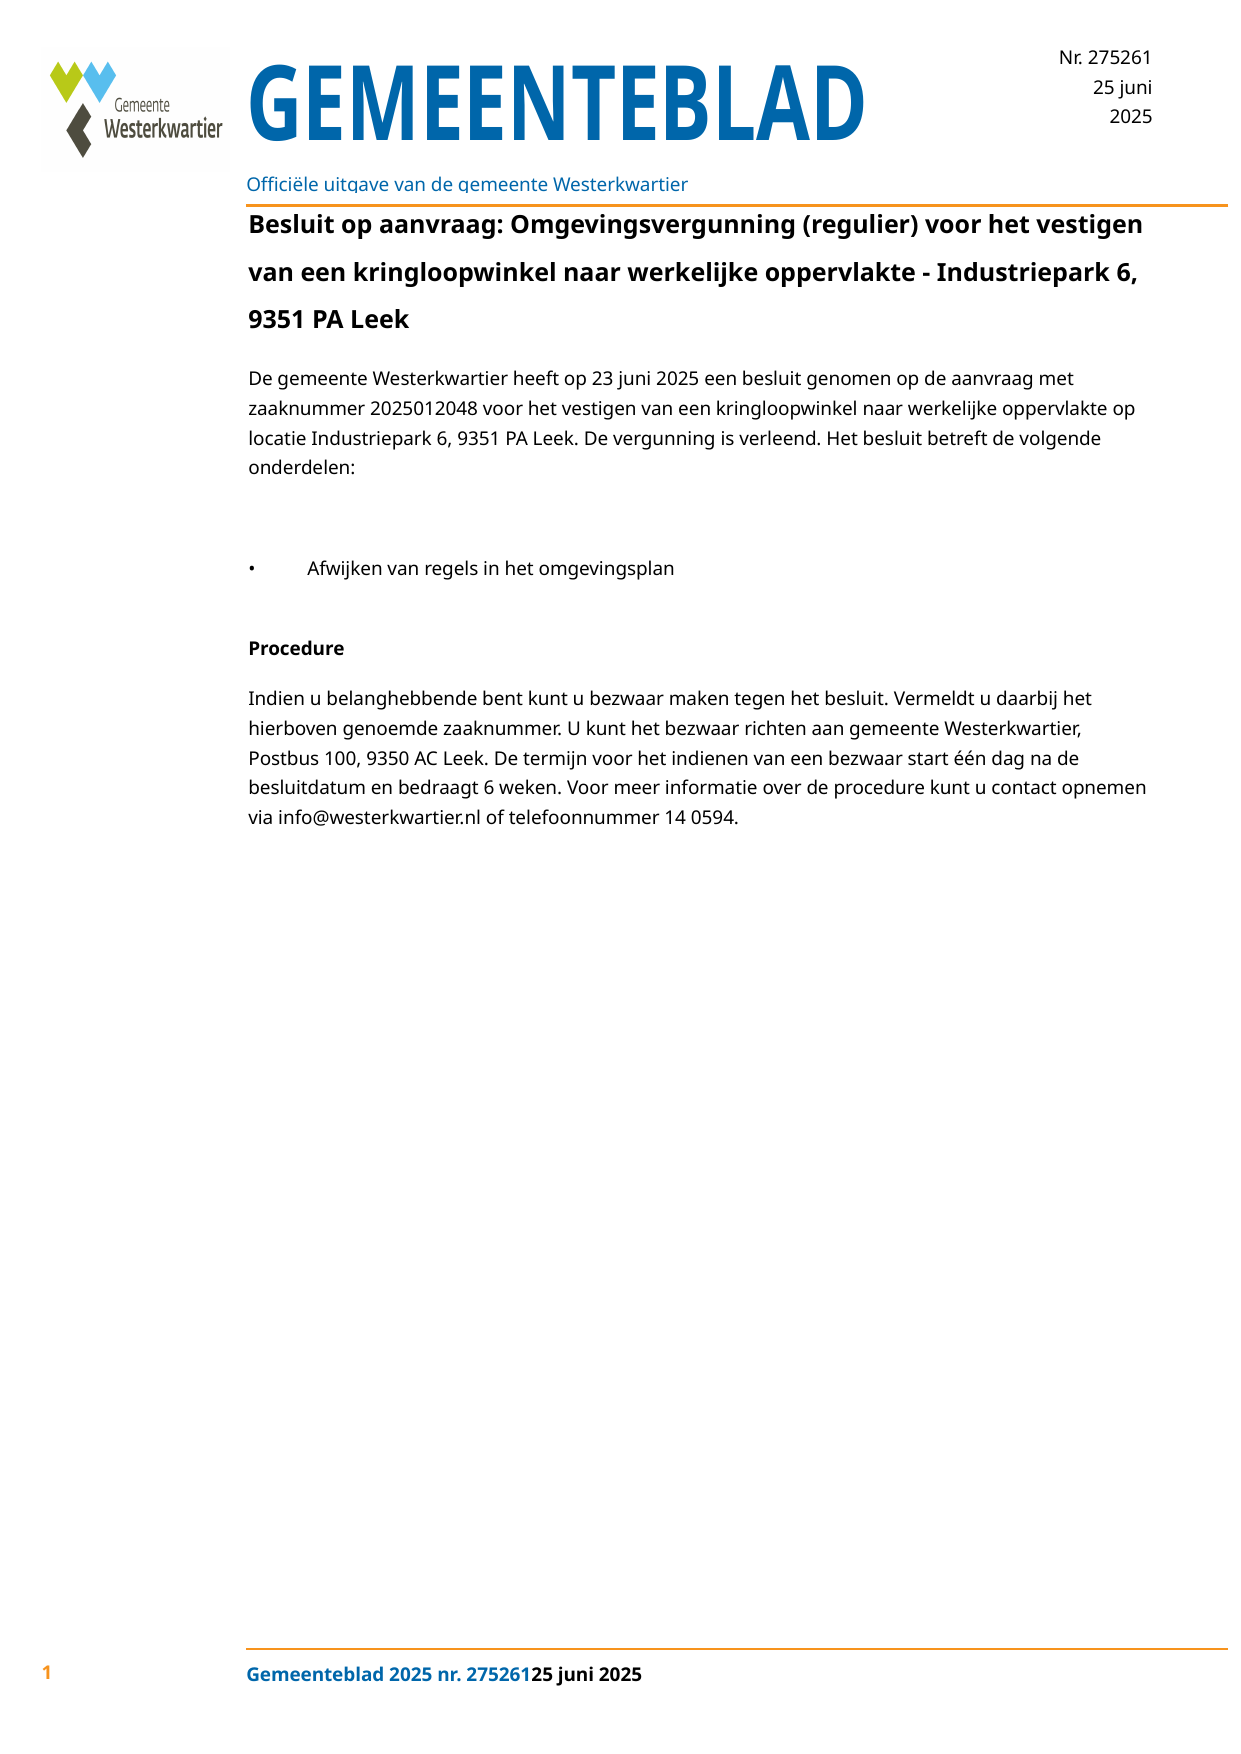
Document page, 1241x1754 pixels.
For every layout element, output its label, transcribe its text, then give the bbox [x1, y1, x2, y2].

list Afwijken van regels in het omgevingsplan [248, 555, 1152, 581]
text Indien u belanghebbende bent kunt u bezwaar maken tegen het besluit. Vermeldt u daarbij het hierboven genoemde zaaknummer. U kunt het bezwaar richten aan gemeente Westerkwartier, Postbus 100, 9350 AC Leek. De termijn voor het indienen van een bezwaar start één dag na de besluitdatum en bedraagt 6 weken. Voor meer informatie over de procedure kunt u contact opnemen via info@westerkwartier.nl of telefoonnummer 14 0594. [248, 686, 1152, 829]
text Procedure [248, 635, 1152, 661]
text De gemeente Westerkwartier heeft op 23 juni 2025 een besluit genomen op de aanvraag met zaaknummer 2025012048 voor het vestigen van een kringloopwinkel naar werkelijke oppervlakte op locatie Industriepark 6, 9351 PA Leek. De vergunning is verleend. Het besluit betreft de volgende onderdelen: [248, 366, 1152, 480]
text Besluit op aanvraag: Omgevingsvergunning (regulier) voor het vestigen van een kringloopwinkel naar werkelijke oppervlakte - Industriepark 6, 9351 PA Leek [248, 207, 1152, 336]
picture [41, 47, 231, 172]
